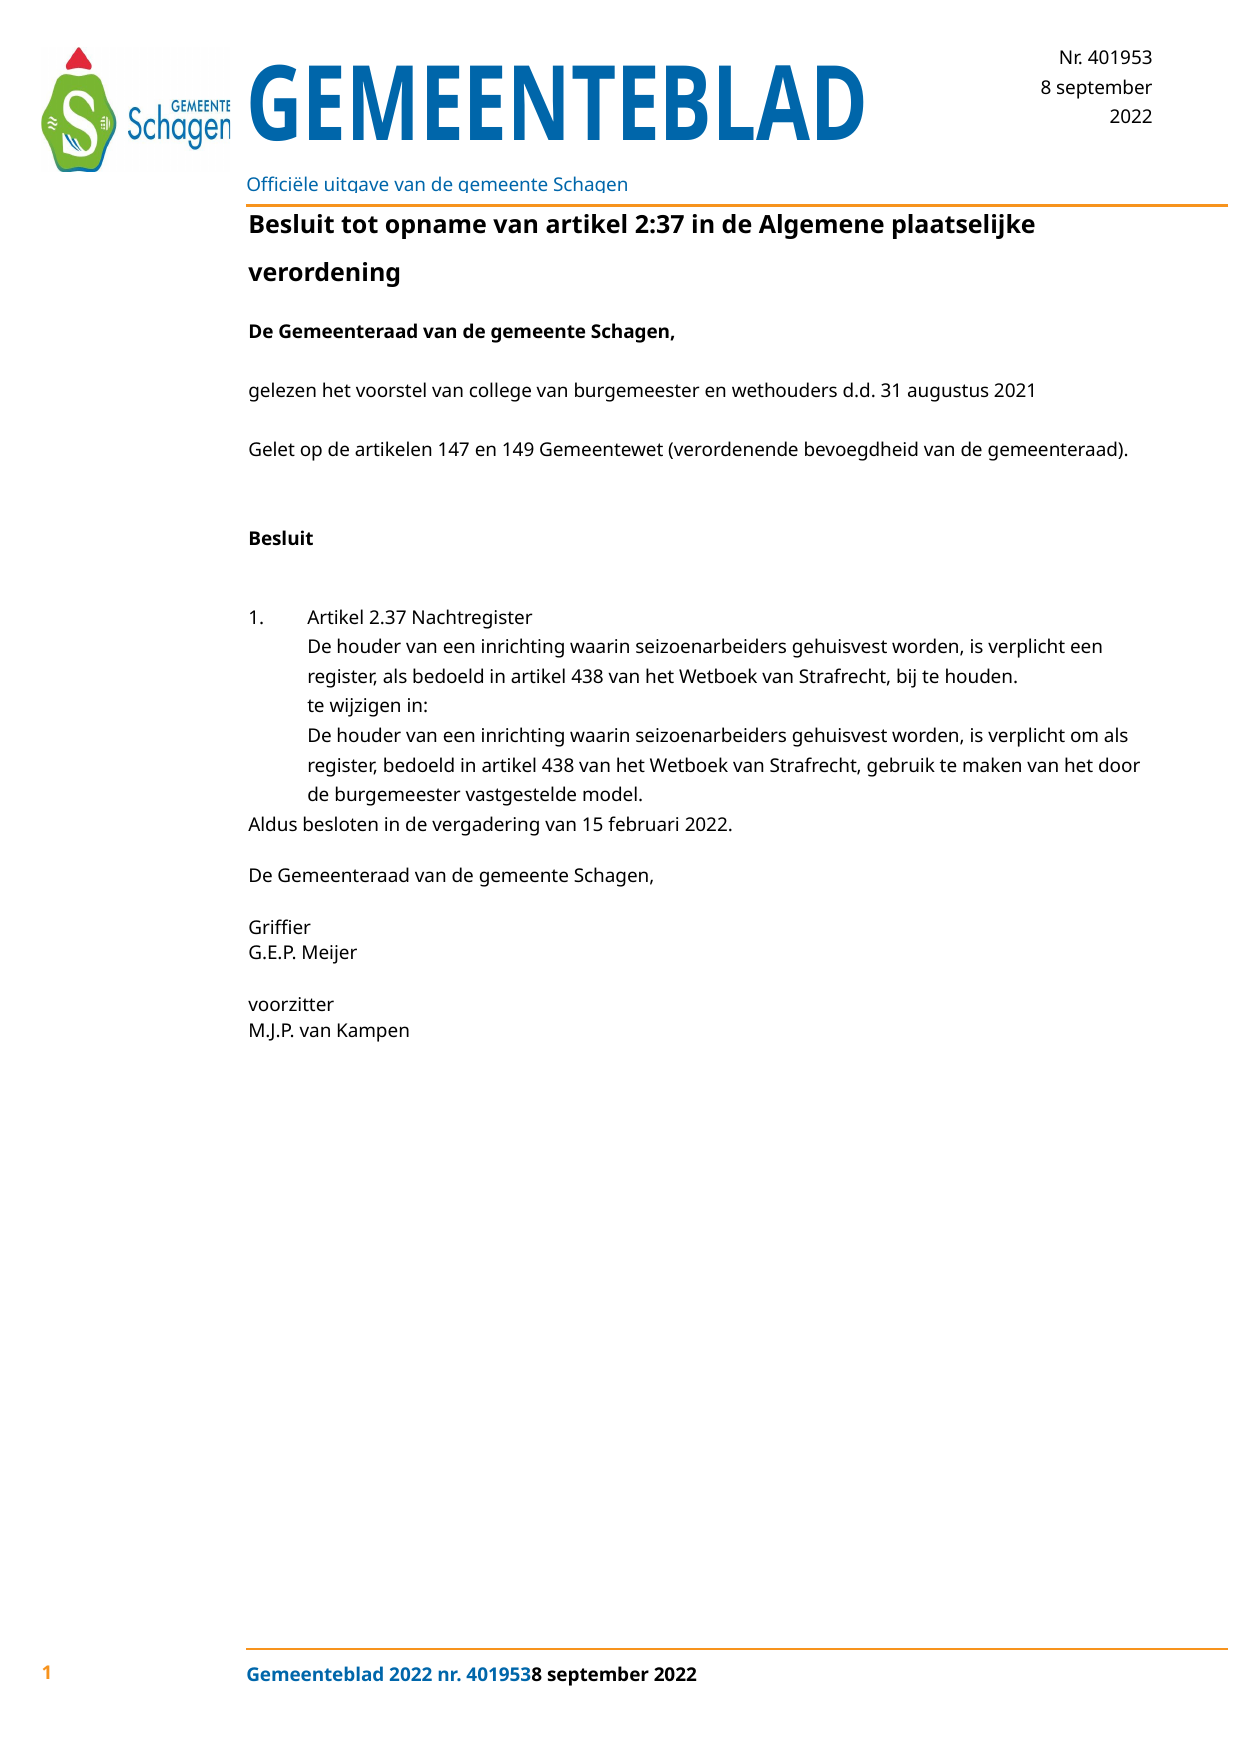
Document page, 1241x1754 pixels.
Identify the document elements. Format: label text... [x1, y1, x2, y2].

text M.J.P. van Kampen [248, 1017, 1152, 1042]
text De Gemeenteraad van de gemeente Schagen, [248, 318, 1152, 344]
text Gelet op de artikelen 147 en 149 Gemeentewet (verordenende bevoegdheid van de gemeenteraad). [248, 436, 1152, 462]
list Artikel 2.37 Nachtregister [248, 604, 1152, 629]
list De houder van een inrichting waarin seizoenarbeiders gehuisvest worden, is verplicht een register, als bedoeld in artikel 438 van het Wetboek van Strafrecht, bij te houden. [248, 633, 1152, 689]
picture [41, 47, 231, 172]
text gelezen het voorstel van college van burgemeester en wethouders d.d. 31 augustus 2021 [248, 377, 1152, 403]
text De Gemeenteraad van de gemeente Schagen, [248, 862, 1152, 888]
text G.E.P. Meijer [248, 939, 1152, 965]
text Besluit [248, 525, 1152, 551]
list De houder van een inrichting waarin seizoenarbeiders gehuisvest worden, is verplicht om als register, bedoeld in artikel 438 van het Wetboek van Strafrecht, gebruik te maken van het door de burgemeester vastgestelde model. [248, 722, 1152, 807]
text Griffier [248, 914, 1152, 939]
list te wijzigen in: [248, 693, 1152, 718]
text Aldus besloten in de vergadering van 15 februari 2022. [248, 811, 1152, 837]
text Besluit tot opname van artikel 2:37 in de Algemene plaatselijke verordening [248, 207, 1152, 288]
text voorzitter [248, 991, 1152, 1017]
